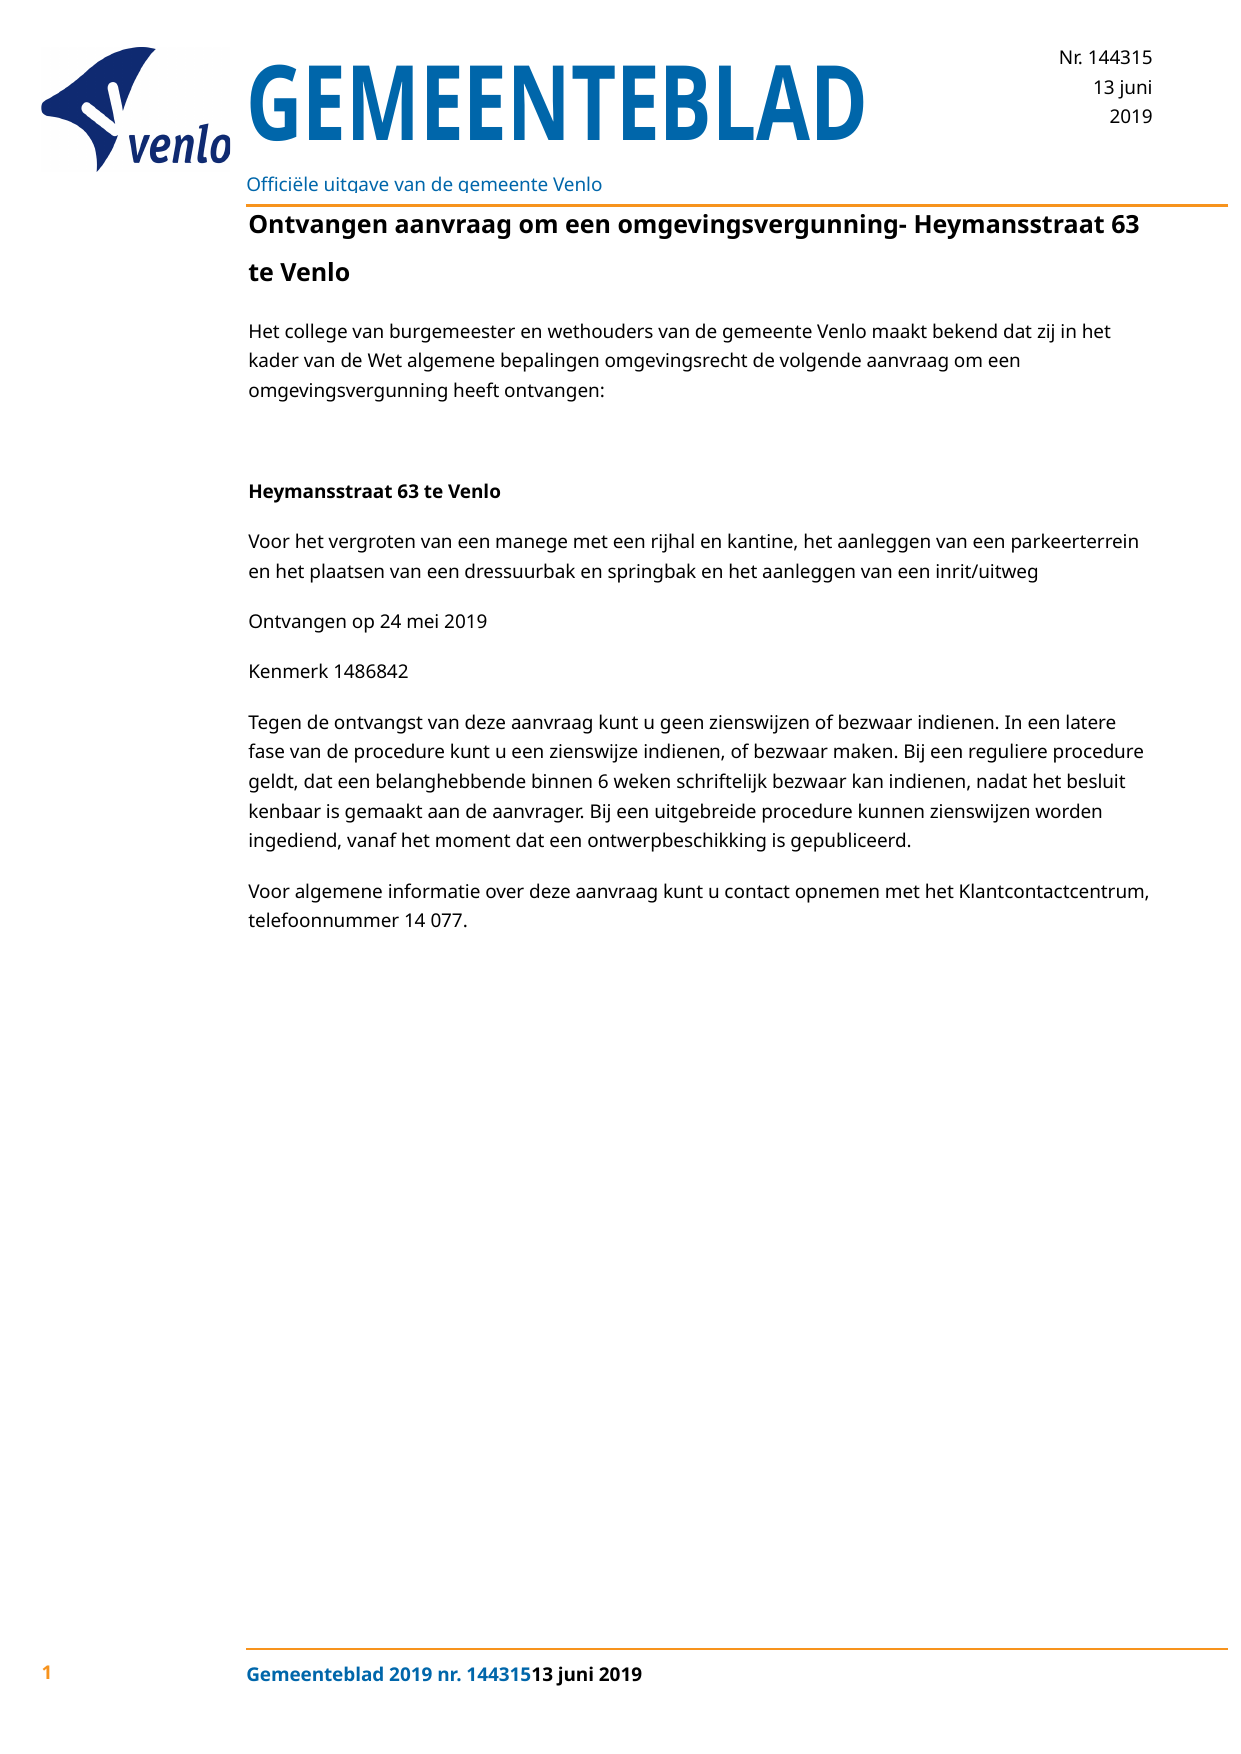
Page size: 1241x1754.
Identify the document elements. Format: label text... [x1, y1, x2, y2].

text Ontvangen aanvraag om een omgevingsvergunning- Heymansstraat 63 te Venlo [248, 207, 1152, 288]
text Voor algemene informatie over deze aanvraag kunt u contact opnemen met het Klantcontactcentrum, telefoonnummer 14 077. [248, 878, 1152, 933]
text Het college van burgemeester en wethouders van de gemeente Venlo maakt bekend dat zij in het kader van de Wet algemene bepalingen omgevingsrecht de volgende aanvraag om een omgevingsvergunning heeft ontvangen: [248, 318, 1152, 403]
text Kenmerk 1486842 [248, 659, 1152, 684]
text Ontvangen op 24 mei 2019 [248, 608, 1152, 634]
picture [41, 47, 231, 172]
text Heymansstraat 63 te Venlo [248, 478, 1152, 504]
text Tegen de ontvangst van deze aanvraag kunt u geen zienswijzen of bezwaar indienen. In een latere fase van de procedure kunt u een zienswijze indienen, of bezwaar maken. Bij een reguliere procedure geldt, dat een belanghebbende binnen 6 weken schriftelijk bezwaar kan indienen, nadat het besluit kenbaar is gemaakt aan de aanvrager. Bij een uitgebreide procedure kunnen zienswijzen worden ingediend, vanaf het moment dat een ontwerpbeschikking is gepubliceerd. [248, 709, 1152, 853]
text Voor het vergroten van een manege met een rijhal en kantine, het aanleggen van een parkeerterrein en het plaatsen van een dressuurbak en springbak en het aanleggen van een inrit/uitweg [248, 528, 1152, 584]
